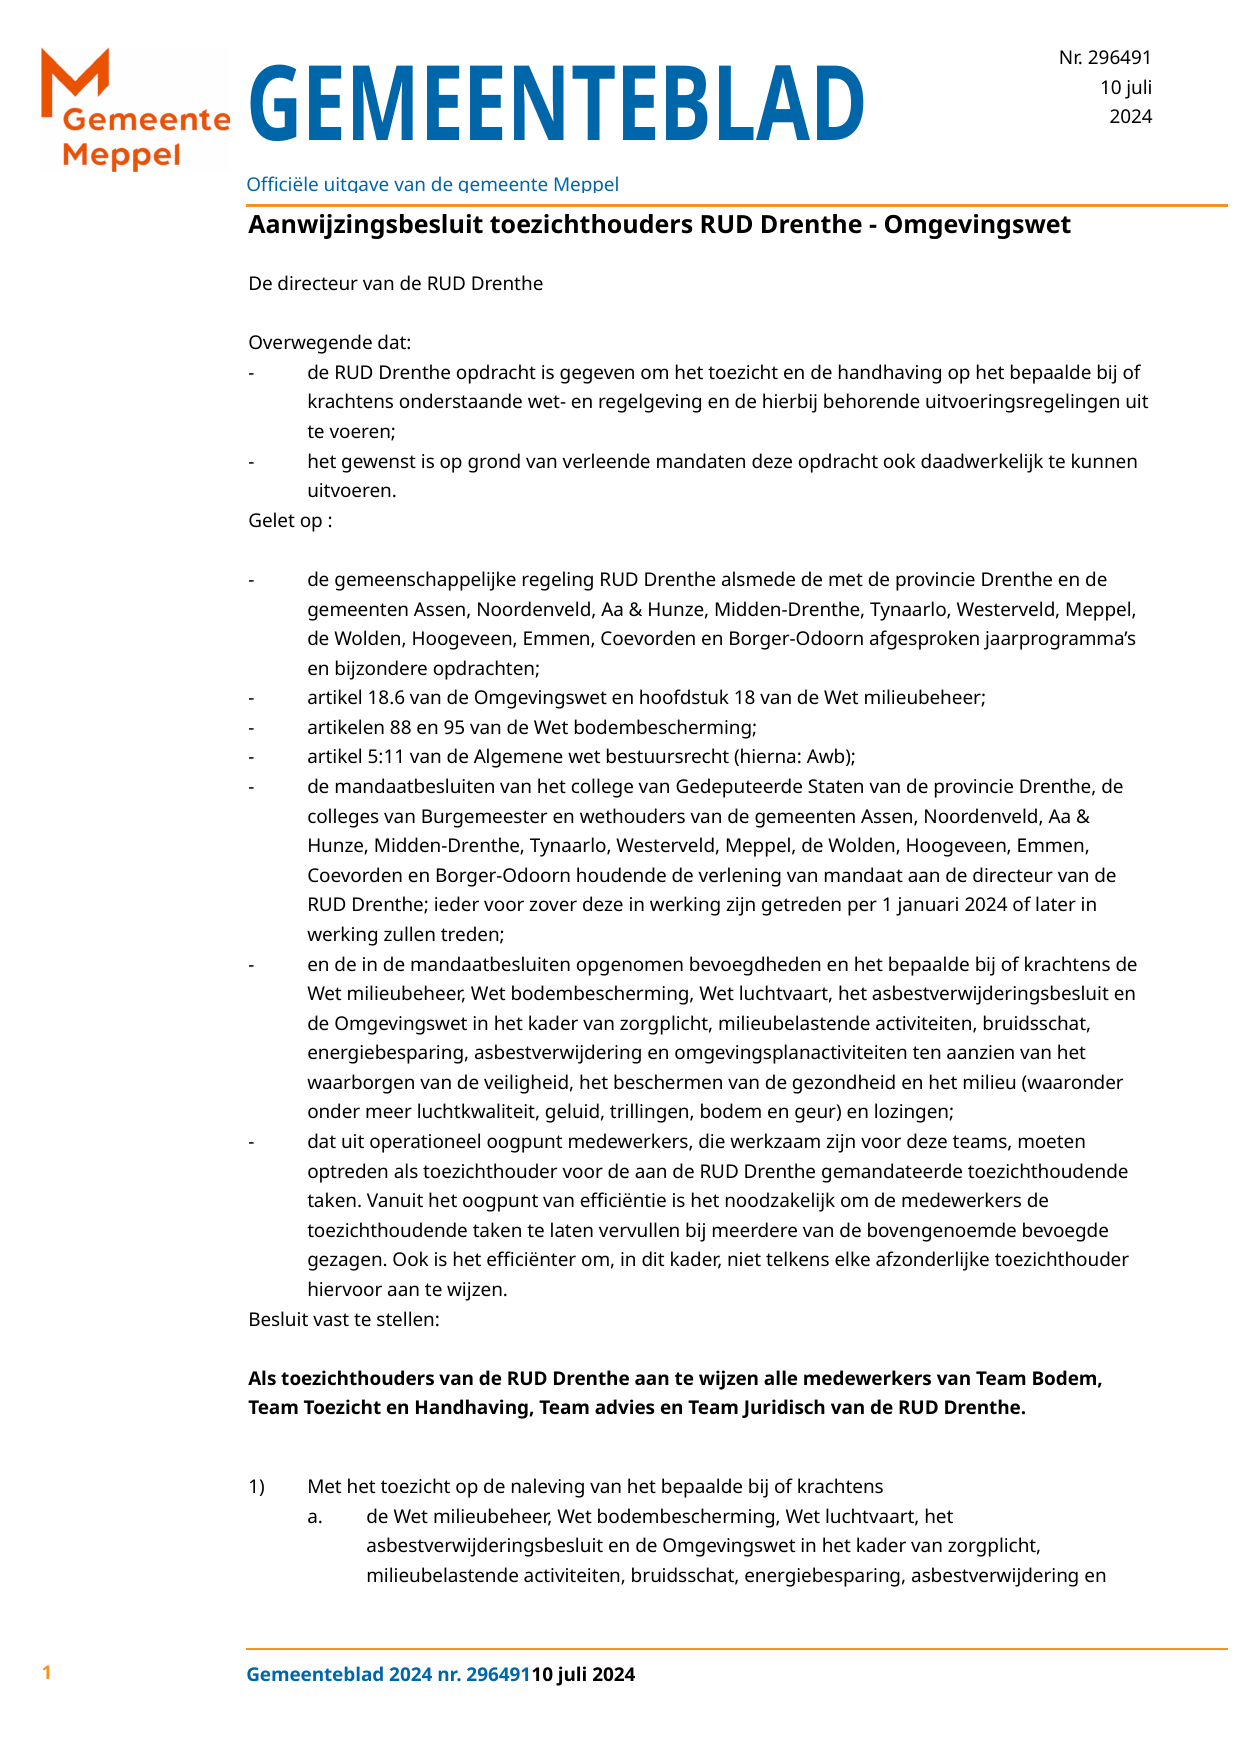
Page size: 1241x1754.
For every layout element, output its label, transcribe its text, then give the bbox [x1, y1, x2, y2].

list Met het toezicht op de naleving van het bepaalde bij of krachtens [248, 1473, 1152, 1499]
list en de in de mandaatbesluiten opgenomen bevoegdheden en het bepaalde bij of krachtens de Wet milieubeheer, Wet bodembescherming, Wet luchtvaart, het asbestverwijderingsbesluit en de Omgevingswet in het kader van zorgplicht, milieubelastende activiteiten, bruidsschat, energiebesparing, asbestverwijdering en omgevingsplanactiviteiten ten aanzien van het waarborgen van de veiligheid, het beschermen van de gezondheid en het milieu (waaronder onder meer luchtkwaliteit, geluid, trillingen, bodem en geur) en lozingen; [248, 951, 1152, 1124]
list de Wet milieubeheer, Wet bodembescherming, Wet luchtvaart, het asbestverwijderingsbesluit en de Omgevingswet in het kader van zorgplicht, milieubelastende activiteiten, bruidsschat, energiebesparing, asbestverwijdering en [307, 1503, 1152, 1588]
list de mandaatbesluiten van het college van Gedeputeerde Staten van de provincie Drenthe, de colleges van Burgemeester en wethouders van de gemeenten Assen, Noordenveld, Aa & Hunze, Midden-Drenthe, Tynaarlo, Westerveld, Meppel, de Wolden, Hoogeveen, Emmen, Coevorden en Borger-Odoorn houdende de verlening van mandaat aan de directeur van de RUD Drenthe; ieder voor zover deze in werking zijn getreden per 1 januari 2024 of later in werking zullen treden; [248, 773, 1152, 947]
text Als toezichthouders van de RUD Drenthe aan te wijzen alle medewerkers van Team Bodem, Team Toezicht en Handhaving, Team advies en Team Juridisch van de RUD Drenthe. [248, 1365, 1152, 1420]
text Aanwijzingsbesluit toezichthouders RUD Drenthe - Omgevingswet [248, 207, 1152, 241]
list de RUD Drenthe opdracht is gegeven om het toezicht en de handhaving op het bepaalde bij of krachtens onderstaande wet- en regelgeving en de hierbij behorende uitvoeringsregelingen uit te voeren; [248, 359, 1152, 444]
text De directeur van de RUD Drenthe [248, 270, 1152, 296]
list dat uit operationeel oogpunt medewerkers, die werkzaam zijn voor deze teams, moeten optreden als toezichthouder voor de aan de RUD Drenthe gemandateerde toezichthoudende taken. Vanuit het oogpunt van efficiëntie is het noodzakelijk om de medewerkers de toezichthoudende taken te laten vervullen bij meerdere van de bovengenoemde bevoegde gezagen. Ook is het efficiënter om, in dit kader, niet telkens elke afzonderlijke toezichthouder hiervoor aan te wijzen. [248, 1128, 1152, 1302]
picture [41, 47, 231, 172]
list artikelen 88 en 95 van de Wet bodembescherming; [248, 714, 1152, 740]
text Overwegende dat: [248, 329, 1152, 355]
list het gewenst is op grond van verleende mandaten deze opdracht ook daadwerkelijk te kunnen uitvoeren. [248, 448, 1152, 503]
text Gelet op : [248, 507, 1152, 533]
list artikel 18.6 van de Omgevingswet en hoofdstuk 18 van de Wet milieubeheer; [248, 684, 1152, 710]
list artikel 5:11 van de Algemene wet bestuursrecht (hierna: Awb); [248, 744, 1152, 769]
text Besluit vast te stellen: [248, 1306, 1152, 1331]
list de gemeenschappelijke regeling RUD Drenthe alsmede de met de provincie Drenthe en de gemeenten Assen, Noordenveld, Aa & Hunze, Midden-Drenthe, Tynaarlo, Westerveld, Meppel, de Wolden, Hoogeveen, Emmen, Coevorden en Borger-Odoorn afgesproken jaarprogramma’s en bijzondere opdrachten; [248, 566, 1152, 681]
